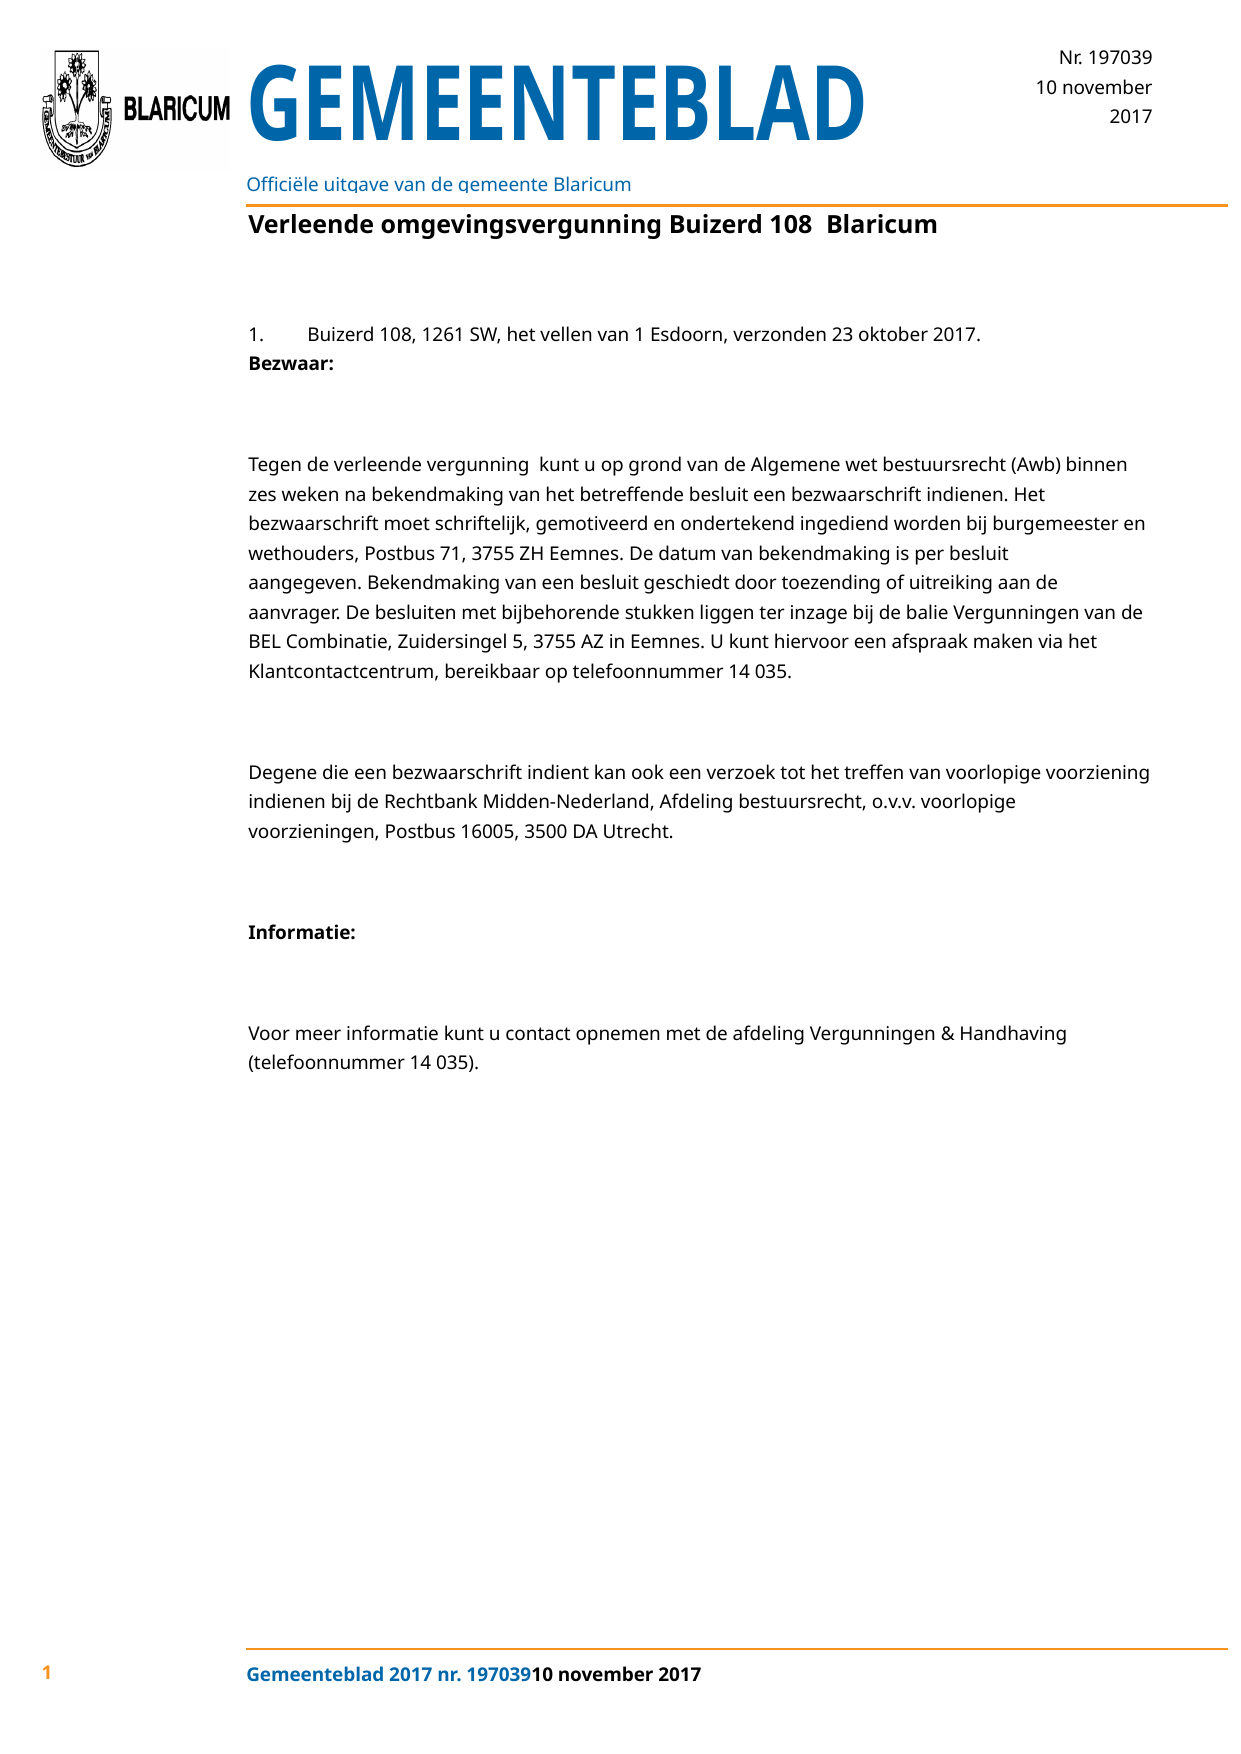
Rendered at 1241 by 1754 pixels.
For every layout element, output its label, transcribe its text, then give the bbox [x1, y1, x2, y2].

picture [41, 47, 231, 172]
text Verleende omgevingsvergunning Buizerd 108 Blaricum [248, 207, 1152, 241]
text Voor meer informatie kunt u contact opnemen met de afdeling Vergunningen & Handhaving (telefoonnummer 14 035). [248, 1020, 1152, 1075]
text Degene die een bezwaarschrift indient kan ook een verzoek tot het treffen van voorlopige voorziening indienen bij de Rechtbank Midden-Nederland, Afdeling bestuursrecht, o.v.v. voorlopige voorzieningen, Postbus 16005, 3500 DA Utrecht. [248, 759, 1152, 844]
text Informatie: [248, 919, 1152, 945]
list Buizerd 108, 1261 SW, het vellen van 1 Esdoorn, verzonden 23 oktober 2017. [248, 321, 1152, 346]
text Tegen de verleende vergunning kunt u op grond van de Algemene wet bestuursrecht (Awb) binnen zes weken na bekendmaking van het betreffende besluit een bezwaarschrift indienen. Het bezwaarschrift moet schriftelijk, gemotiveerd en ondertekend ingediend worden bij burgemeester en wethouders, Postbus 71, 3755 ZH Eemnes. De datum van bekendmaking is per besluit aangegeven. Bekendmaking van een besluit geschiedt door toezending of uitreiking aan de aanvrager. De besluiten met bijbehorende stukken liggen ter inzage bij de balie Vergunningen van de BEL Combinatie, Zuidersingel 5, 3755 AZ in Eemnes. U kunt hiervoor een afspraak maken via het Klantcontactcentrum, bereikbaar op telefoonnummer 14 035. [248, 451, 1152, 684]
text Bezwaar: [248, 350, 1152, 376]
